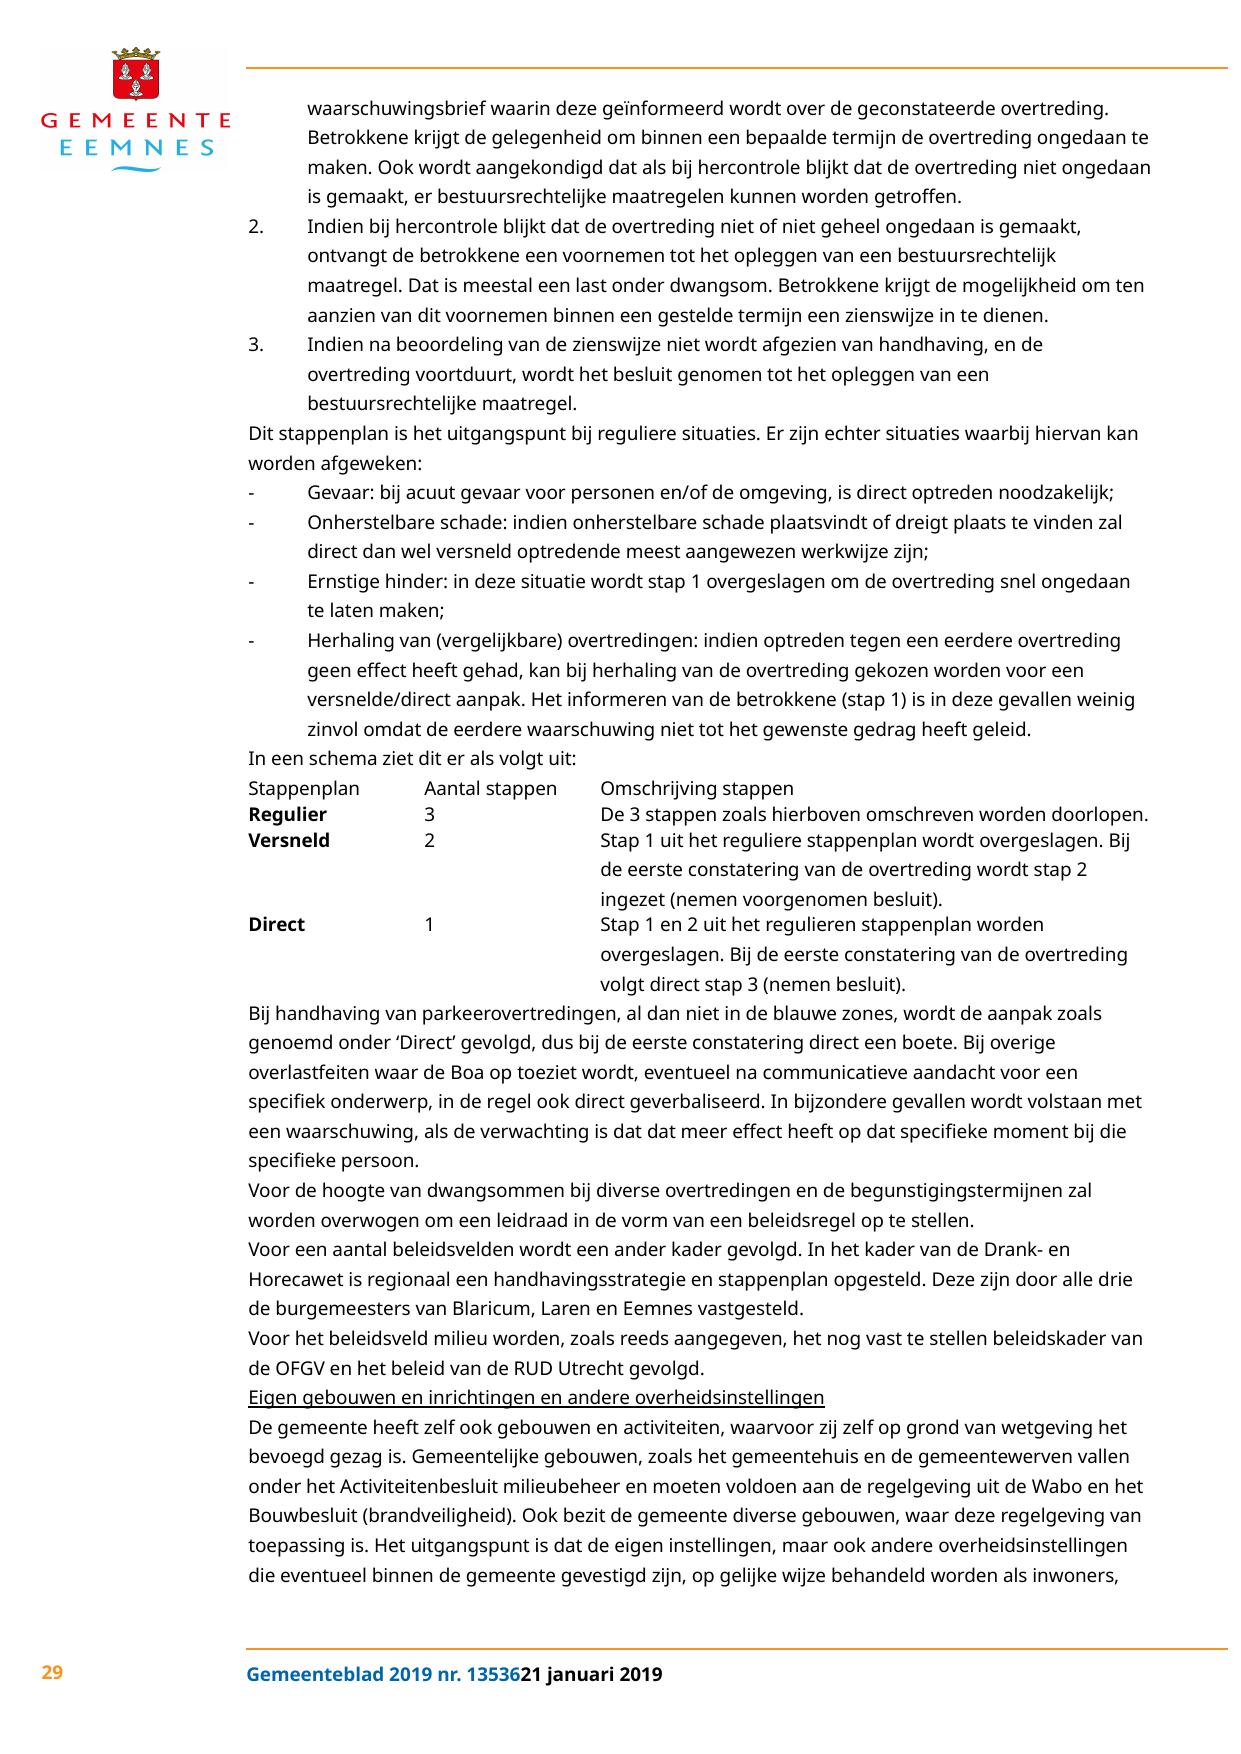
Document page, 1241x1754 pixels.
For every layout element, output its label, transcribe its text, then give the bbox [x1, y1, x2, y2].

text Bij handhaving van parkeerovertredingen, al dan niet in de blauwe zones, wordt de aanpak zoals genoemd onder ‘Direct’ gevolgd, dus bij de eerste constatering direct een boete. Bij overige overlastfeiten waar de Boa op toeziet wordt, eventueel na communicatieve aandacht voor een specifiek onderwerp, in de regel ook direct geverbaliseerd. In bijzondere gevallen wordt volstaan met een waarschuwing, als de verwachting is dat dat meer effect heeft op dat specifieke moment bij die specifieke persoon. [248, 1000, 1152, 1173]
table_cell Regulier [248, 801, 424, 827]
table_cell 1 [424, 912, 600, 997]
picture [41, 47, 231, 172]
table_cell De 3 stappen zoals hierboven omschreven worden doorlopen. [600, 801, 1152, 827]
text Dit stappenplan is het uitgangspunt bij reguliere situaties. Er zijn echter situaties waarbij hiervan kan worden afgeweken: [248, 420, 1152, 476]
table_header Omschrijving stappen [600, 775, 1152, 801]
list waarschuwingsbrief waarin deze geïnformeerd wordt over de geconstateerde overtreding. Betrokkene krijgt de gelegenheid om binnen een bepaalde termijn de overtreding ongedaan te maken. Ook wordt aangekondigd dat als bij hercontrole blijkt dat de overtreding niet ongedaan is gemaakt, er bestuursrechtelijke maatregelen kunnen worden getroffen. [248, 95, 1152, 209]
table_cell Versneld [248, 827, 424, 912]
text Voor een aantal beleidsvelden wordt een ander kader gevolgd. In het kader van de Drank- en Horecawet is regionaal een handhavingsstrategie en stappenplan opgesteld. Deze zijn door alle drie de burgemeesters van Blaricum, Laren en Eemnes vastgesteld. [248, 1236, 1152, 1321]
list Onherstelbare schade: indien onherstelbare schade plaatsvindt of dreigt plaats te vinden zal direct dan wel versneld optredende meest aangewezen werkwijze zijn; [248, 509, 1152, 564]
table_cell 3 [424, 801, 600, 827]
table_cell Direct [248, 912, 424, 997]
table_cell Stap 1 en 2 uit het regulieren stappenplan worden overgeslagen. Bij de eerste constatering van de overtreding volgt direct stap 3 (nemen besluit). [600, 912, 1152, 997]
text In een schema ziet dit er als volgt uit: [248, 746, 1152, 771]
table_cell Stap 1 uit het reguliere stappenplan wordt overgeslagen. Bij de eerste constatering van de overtreding wordt stap 2 ingezet (nemen voorgenomen besluit). [600, 827, 1152, 912]
list Indien na beoordeling van de zienswijze niet wordt afgezien van handhaving, en de overtreding voortduurt, wordt het besluit genomen tot het opleggen van een bestuursrechtelijke maatregel. [248, 331, 1152, 416]
list Indien bij hercontrole blijkt dat de overtreding niet of niet geheel ongedaan is gemaakt, ontvangt de betrokkene een voornemen tot het opleggen van een bestuursrechtelijk maatregel. Dat is meestal een last onder dwangsom. Betrokkene krijgt de mogelijkheid om ten aanzien van dit voornemen binnen een gestelde termijn een zienswijze in te dienen. [248, 213, 1152, 328]
list Herhaling van (vergelijkbare) overtredingen: indien optreden tegen een eerdere overtreding geen effect heeft gehad, kan bij herhaling van de overtreding gekozen worden voor een versnelde/direct aanpak. Het informeren van de betrokkene (stap 1) is in deze gevallen weinig zinvol omdat de eerdere waarschuwing niet tot het gewenste gedrag heeft geleid. [248, 627, 1152, 742]
list Gevaar: bij acuut gevaar voor personen en/of de omgeving, is direct optreden noodzakelijk; [248, 479, 1152, 505]
text Eigen gebouwen en inrichtingen en andere overheidsinstellingen [248, 1384, 1152, 1410]
text Voor het beleidsveld milieu worden, zoals reeds aangegeven, het nog vast te stellen beleidskader van de OFGV en het beleid van de RUD Utrecht gevolgd. [248, 1325, 1152, 1381]
table_header Aantal stappen [424, 775, 600, 801]
list Ernstige hinder: in deze situatie wordt stap 1 overgeslagen om de overtreding snel ongedaan te laten maken; [248, 568, 1152, 623]
text Voor de hoogte van dwangsommen bij diverse overtredingen en de begunstigingstermijnen zal worden overwogen om een leidraad in de vorm van een beleidsregel op te stellen. [248, 1177, 1152, 1233]
table_header Stappenplan [248, 775, 424, 801]
table_cell 2 [424, 827, 600, 912]
text De gemeente heeft zelf ook gebouwen en activiteiten, waarvoor zij zelf op grond van wetgeving het bevoegd gezag is. Gemeentelijke gebouwen, zoals het gemeentehuis en de gemeentewerven vallen onder het Activiteitenbesluit milieubeheer en moeten voldoen aan de regelgeving uit de Wabo en het Bouwbesluit (brandveiligheid). Ook bezit de gemeente diverse gebouwen, waar deze regelgeving van toepassing is. Het uitgangspunt is dat de eigen instellingen, maar ook andere overheidsinstellingen die eventueel binnen de gemeente gevestigd zijn, op gelijke wijze behandeld worden als inwoners, [248, 1414, 1152, 1588]
